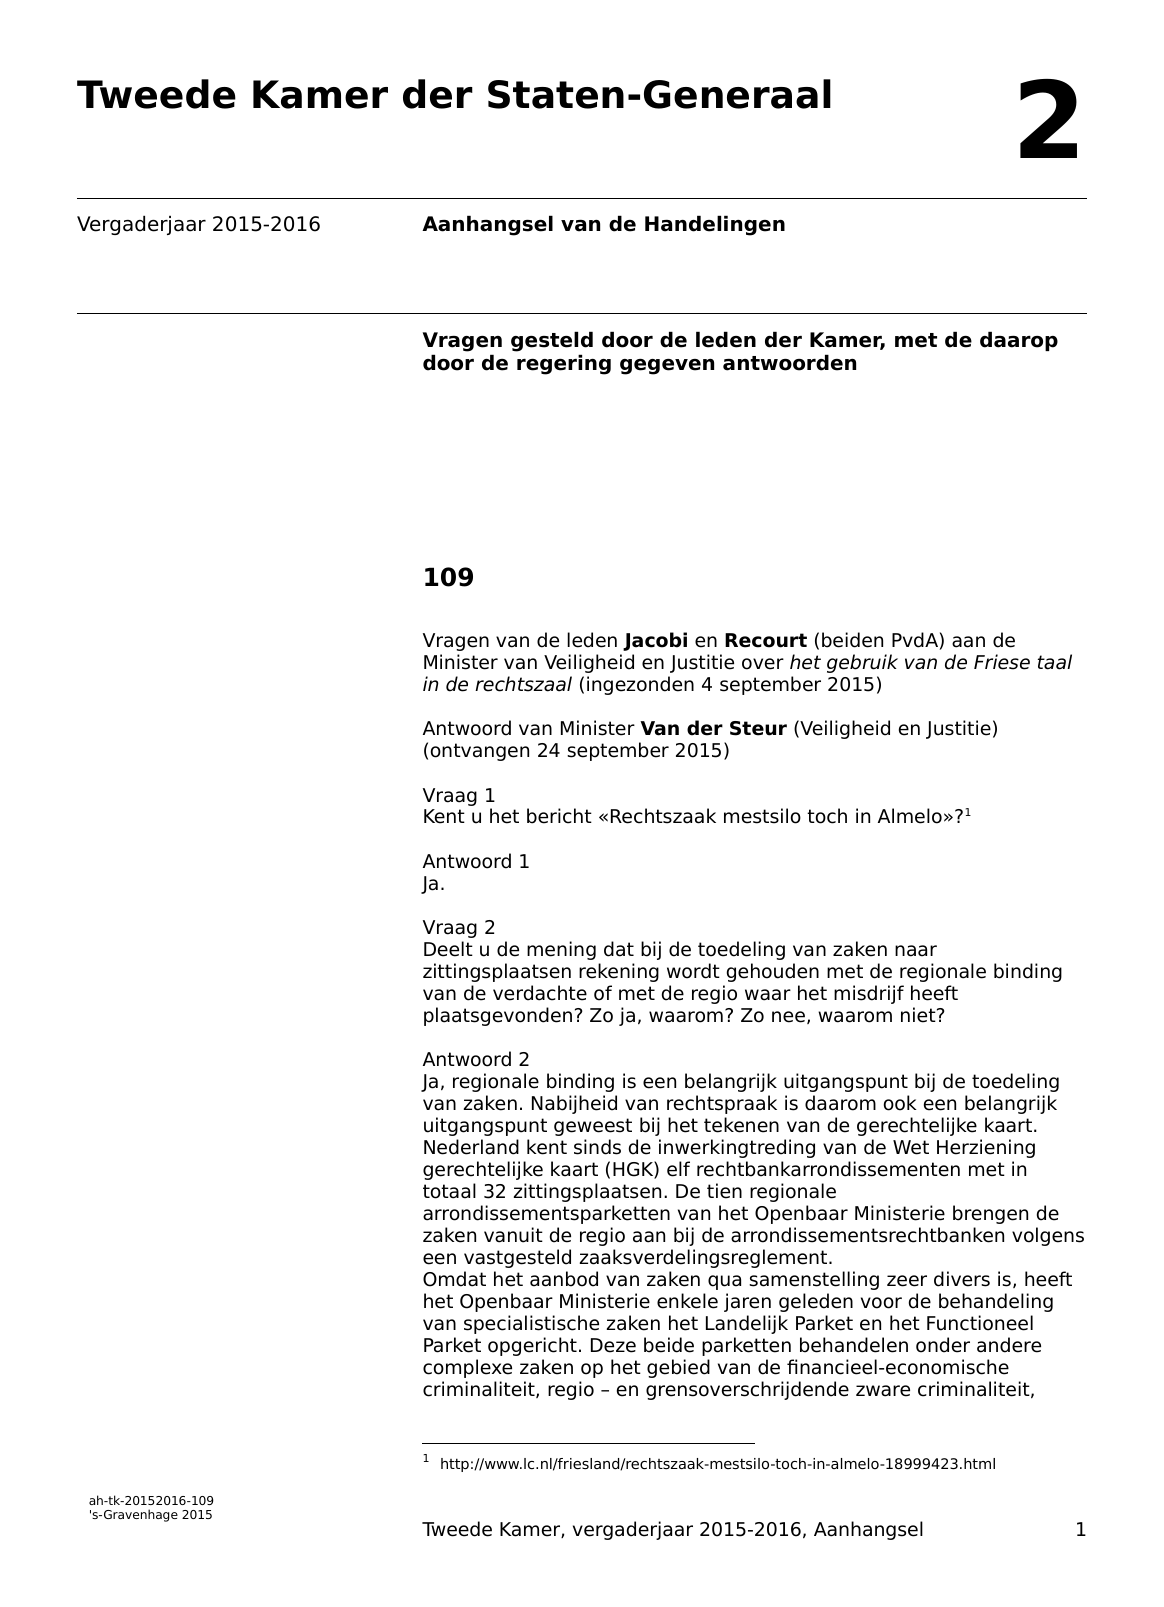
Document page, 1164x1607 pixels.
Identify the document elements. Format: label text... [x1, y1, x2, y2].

text Vraag 2 [422, 917, 1087, 939]
text Antwoord 1 [422, 851, 1087, 873]
table_cell Vragen gesteld door de leden der Kamer, met de daarop door de regering gegeven antwoorden [422, 314, 1087, 375]
text Ja. [422, 873, 1087, 894]
text Antwoord 2 [422, 1049, 1087, 1071]
table_cell Vergaderjaar 2015-2016 [77, 199, 422, 313]
text ah-tk-20152016-109 [88, 1494, 323, 1508]
text 109 [422, 563, 1087, 592]
text Omdat het aanbod van zaken qua samenstelling zeer divers is, heeft het Openbaar Ministerie enkele jaren geleden voor de behandeling van specialistische zaken het Landelijk Parket en het Functioneel Parket opgericht. Deze beide parketten behandelen onder andere complexe zaken op het gebied van de financieel-economische criminaliteit, regio – en grensoverschrijdende zware criminaliteit, [422, 1269, 1087, 1401]
text http://www.lc.nl/friesland/rechtszaak-mestsilo-toch-in-almelo-18999423.html [422, 1452, 1087, 1474]
text Vragen van de leden Jacobi en Recourt (beiden PvdA) aan de Minister van Veiligheid en Justitie over het gebruik van de Friese taal in de rechtszaal (ingezonden 4 september 2015) [422, 630, 1087, 696]
text Kent u het bericht «Rechtszaak mestsilo toch in Almelo»? [422, 806, 1087, 828]
table_cell [77, 314, 422, 375]
table_header 2 [886, 59, 1087, 198]
text 's-Gravenhage 2015 [88, 1508, 323, 1522]
text Antwoord van Minister Van der Steur (Veiligheid en Justitie) (ontvangen 24 september 2015) [422, 718, 1087, 762]
text Deelt u de mening dat bij de toedeling van zaken naar zittingsplaatsen rekening wordt gehouden met de regionale binding van de verdachte of met de regio waar het misdrijf heeft plaatsgevonden? Zo ja, waarom? Zo nee, waarom niet? [422, 939, 1087, 1027]
text Ja, regionale binding is een belangrijk uitgangspunt bij de toedeling van zaken. Nabijheid van rechtspraak is daarom ook een belangrijk uitgangspunt geweest bij het tekenen van de gerechtelijke kaart. Nederland kent sinds de inwerkingtreding van de Wet Herziening gerechtelijke kaart (HGK) elf rechtbankarrondissementen met in totaal 32 zittingsplaatsen. De tien regionale arrondissementsparketten van het Openbaar Ministerie brengen de zaken vanuit de regio aan bij de arrondissementsrechtbanken volgens een vastgesteld zaaksverdelingsreglement. [422, 1071, 1087, 1269]
table_header Tweede Kamer der Staten-Generaal [77, 59, 886, 198]
table_cell Aanhangsel van de Handelingen [422, 199, 1087, 313]
text Vraag 1 [422, 784, 1087, 806]
